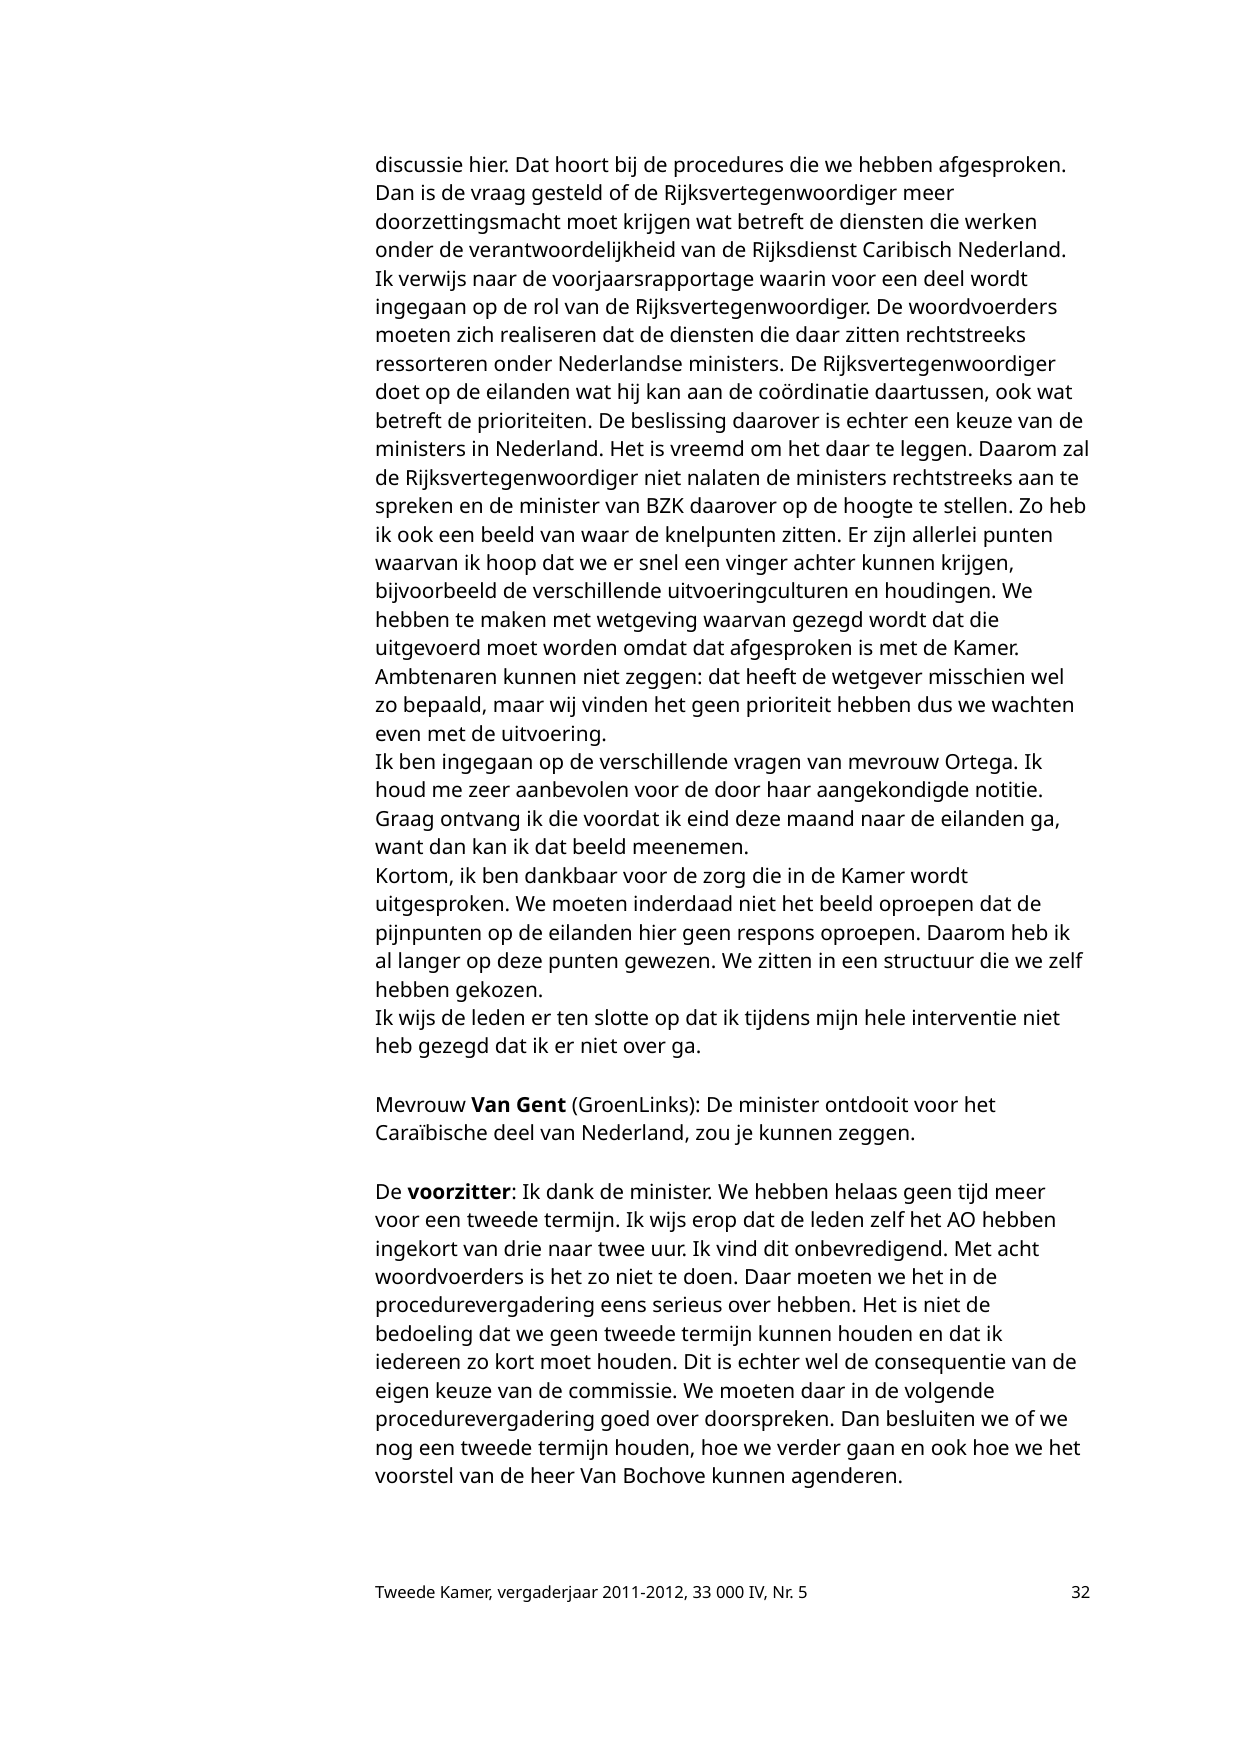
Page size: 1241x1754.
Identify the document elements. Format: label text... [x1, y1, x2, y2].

text Kortom, ik ben dankbaar voor de zorg die in de Kamer wordt uitgesproken. We moeten inderdaad niet het beeld oproepen dat de pijnpunten op de eilanden hier geen respons oproepen. Daarom heb ik al langer op deze punten gewezen. We zitten in een structuur die we zelf hebben gekozen. [375, 861, 1090, 1003]
text Dan is de vraag gesteld of de Rijksvertegenwoordiger meer doorzettingsmacht moet krijgen wat betreft de diensten die werken onder de verantwoordelijkheid van de Rijksdienst Caribisch Nederland. Ik verwijs naar de voorjaarsrapportage waarin voor een deel wordt ingegaan op de rol van de Rijksvertegenwoordiger. De woordvoerders moeten zich realiseren dat de diensten die daar zitten rechtstreeks ressorteren onder Nederlandse ministers. De Rijksvertegenwoordiger doet op de eilanden wat hij kan aan de coördinatie daartussen, ook wat betreft de prioriteiten. De beslissing daarover is echter een keuze van de ministers in Nederland. Het is vreemd om het daar te leggen. Daarom zal de Rijksvertegenwoordiger niet nalaten de ministers rechtstreeks aan te spreken en de minister van BZK daarover op de hoogte te stellen. Zo heb ik ook een beeld van waar de knelpunten zitten. Er zijn allerlei punten waarvan ik hoop dat we er snel een vinger achter kunnen krijgen, bijvoorbeeld de verschillende uitvoeringculturen en houdingen. We hebben te maken met wetgeving waarvan gezegd wordt dat die uitgevoerd moet worden omdat dat afgesproken is met de Kamer. Ambtenaren kunnen niet zeggen: dat heeft de wetgever misschien wel zo bepaald, maar wij vinden het geen prioriteit hebben dus we wachten even met de uitvoering. [375, 178, 1090, 747]
text Ik ben ingegaan op de verschillende vragen van mevrouw Ortega. Ik houd me zeer aanbevolen voor de door haar aangekondigde notitie. Graag ontvang ik die voordat ik eind deze maand naar de eilanden ga, want dan kan ik dat beeld meenemen. [375, 747, 1090, 861]
text Ik wijs de leden er ten slotte op dat ik tijdens mijn hele interventie niet heb gezegd dat ik er niet over ga. [375, 1003, 1090, 1060]
text discussie hier. Dat hoort bij de procedures die we hebben afgesproken. [375, 150, 1090, 178]
text De voorzitter: Ik dank de minister. We hebben helaas geen tijd meer voor een tweede termijn. Ik wijs erop dat de leden zelf het AO hebben ingekort van drie naar twee uur. Ik vind dit onbevredigend. Met acht woordvoerders is het zo niet te doen. Daar moeten we het in de procedurevergadering eens serieus over hebben. Het is niet de bedoeling dat we geen tweede termijn kunnen houden en dat ik iedereen zo kort moet houden. Dit is echter wel de consequentie van de eigen keuze van de commissie. We moeten daar in de volgende procedurevergadering goed over doorspreken. Dan besluiten we of we nog een tweede termijn houden, hoe we verder gaan en ook hoe we het voorstel van de heer Van Bochove kunnen agenderen. [375, 1177, 1090, 1490]
text Mevrouw Van Gent (GroenLinks): De minister ontdooit voor het Caraïbische deel van Nederland, zou je kunnen zeggen. [375, 1090, 1090, 1147]
